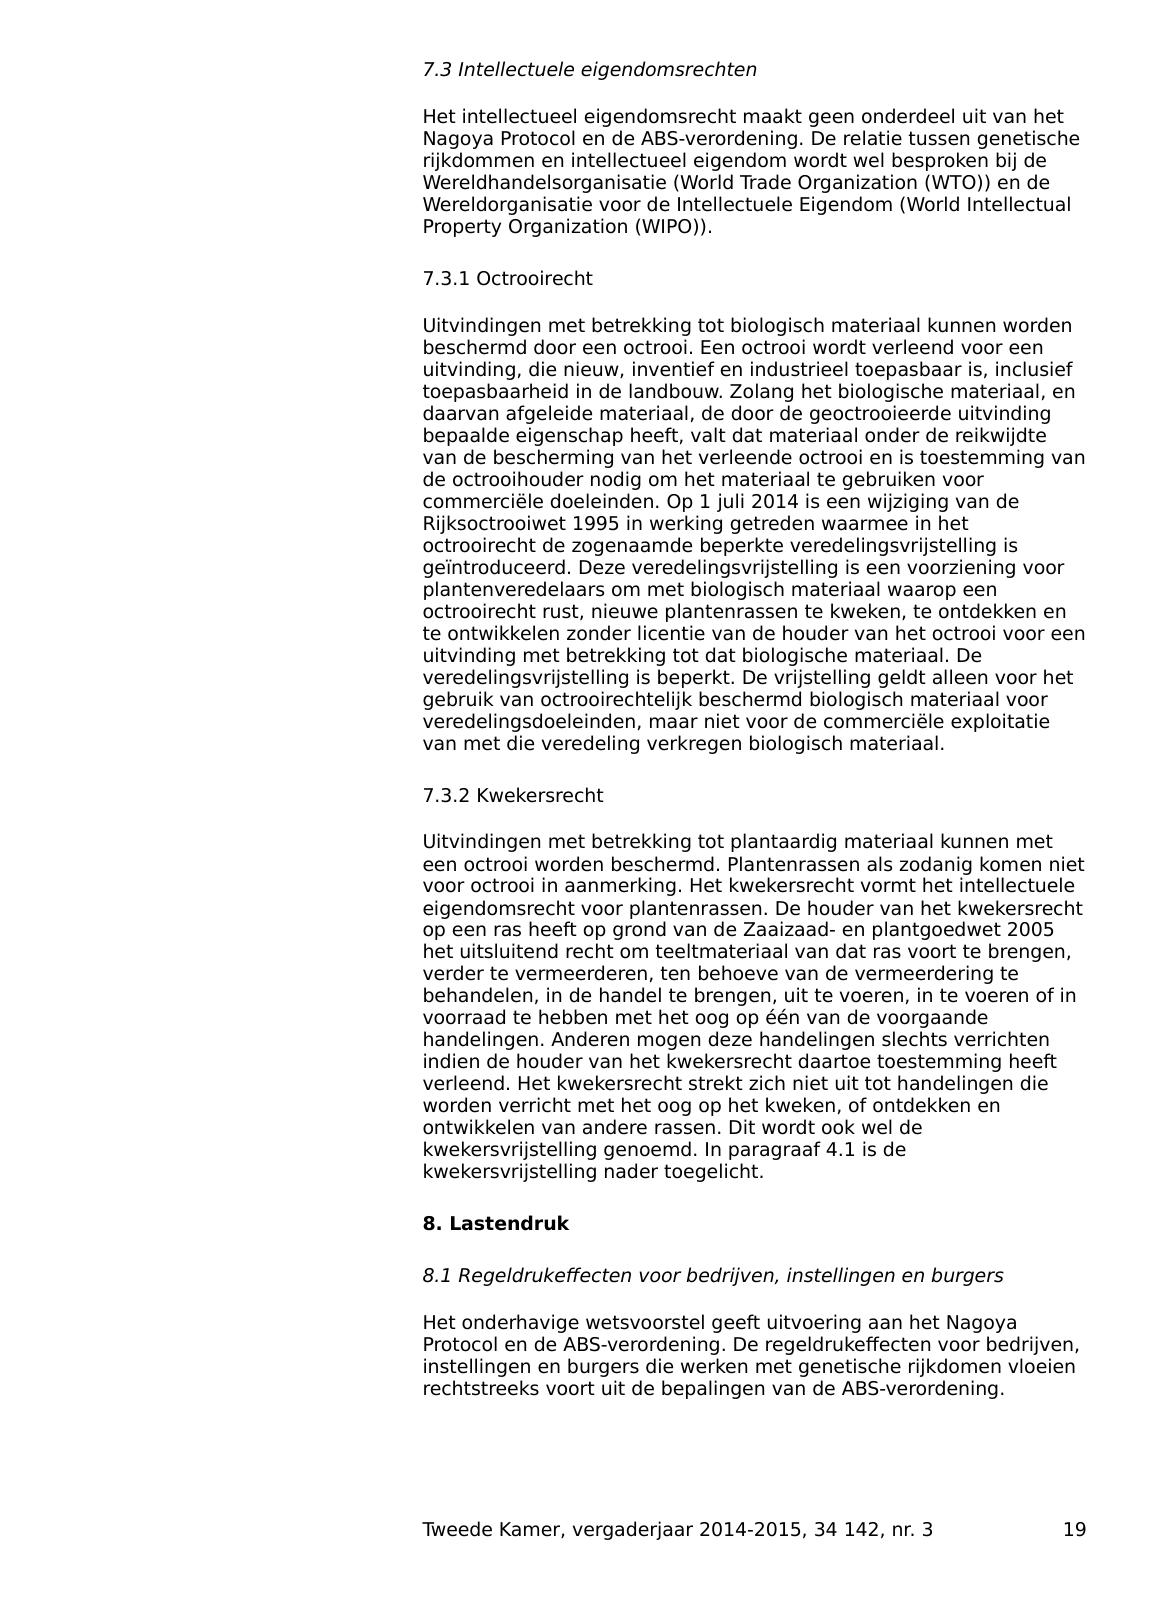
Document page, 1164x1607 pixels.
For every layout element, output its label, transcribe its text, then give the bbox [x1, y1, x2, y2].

text Uitvindingen met betrekking tot plantaardig materiaal kunnen met een octrooi worden beschermd. Plantenrassen als zodanig komen niet voor octrooi in aanmerking. Het kwekersrecht vormt het intellectuele eigendomsrecht voor plantenrassen. De houder van het kwekersrecht op een ras heeft op grond van de Zaaizaad- en plantgoedwet 2005 het uitsluitend recht om teeltmateriaal van dat ras voort te brengen, verder te vermeerderen, ten behoeve van de vermeerdering te behandelen, in de handel te brengen, uit te voeren, in te voeren of in voorraad te hebben met het oog op één van de voorgaande handelingen. Anderen mogen deze handelingen slechts verrichten indien de houder van het kwekersrecht daartoe toestemming heeft verleend. Het kwekersrecht strekt zich niet uit tot handelingen die worden verricht met het oog op het kweken, of ontdekken en ontwikkelen van andere rassen. Dit wordt ook wel de kwekersvrijstelling genoemd. In paragraaf 4.1 is de kwekersvrijstelling nader toegelicht. [422, 831, 1087, 1183]
subtitle 7.3 Intellectuele eigendomsrechten [422, 59, 1087, 81]
subtitle 7.3.2 Kwekersrecht [422, 784, 1087, 806]
subtitle 7.3.1 Octrooirecht [422, 268, 1087, 290]
text Het intellectueel eigendomsrecht maakt geen onderdeel uit van het Nagoya Protocol en de ABS-verordening. De relatie tussen genetische rijkdommen en intellectueel eigendom wordt wel besproken bij de Wereldhandelsorganisatie (World Trade Organization (WTO)) en de Wereldorganisatie voor de Intellectuele Eigendom (World Intellectual Property Organization (WIPO)). [422, 106, 1087, 238]
subtitle 8. Lastendruk [422, 1213, 1087, 1235]
text Het onderhavige wetsvoorstel geeft uitvoering aan het Nagoya Protocol en de ABS-verordening. De regeldrukeffecten voor bedrijven, instellingen en burgers die werken met genetische rijkdomen vloeien rechtstreeks voort uit de bepalingen van de ABS-verordening. [422, 1312, 1087, 1400]
subtitle 8.1 Regeldrukeffecten voor bedrijven, instellingen en burgers [422, 1265, 1087, 1287]
text Uitvindingen met betrekking tot biologisch materiaal kunnen worden beschermd door een octrooi. Een octrooi wordt verleend voor een uitvinding, die nieuw, inventief en industrieel toepasbaar is, inclusief toepasbaarheid in de landbouw. Zolang het biologische materiaal, en daarvan afgeleide materiaal, de door de geoctrooieerde uitvinding bepaalde eigenschap heeft, valt dat materiaal onder de reikwijdte van de bescherming van het verleende octrooi en is toestemming van de octrooihouder nodig om het materiaal te gebruiken voor commerciële doeleinden. Op 1 juli 2014 is een wijziging van de Rijksoctrooiwet 1995 in werking getreden waarmee in het octrooirecht de zogenaamde beperkte veredelingsvrijstelling is geïntroduceerd. Deze veredelingsvrijstelling is een voorziening voor plantenveredelaars om met biologisch materiaal waarop een octrooirecht rust, nieuwe plantenrassen te kweken, te ontdekken en te ontwikkelen zonder licentie van de houder van het octrooi voor een uitvinding met betrekking tot dat biologische materiaal. De veredelingsvrijstelling is beperkt. De vrijstelling geldt alleen voor het gebruik van octrooirechtelijk beschermd biologisch materiaal voor veredelingsdoeleinden, maar niet voor de commerciële exploitatie van met die veredeling verkregen biologisch materiaal. [422, 315, 1087, 754]
